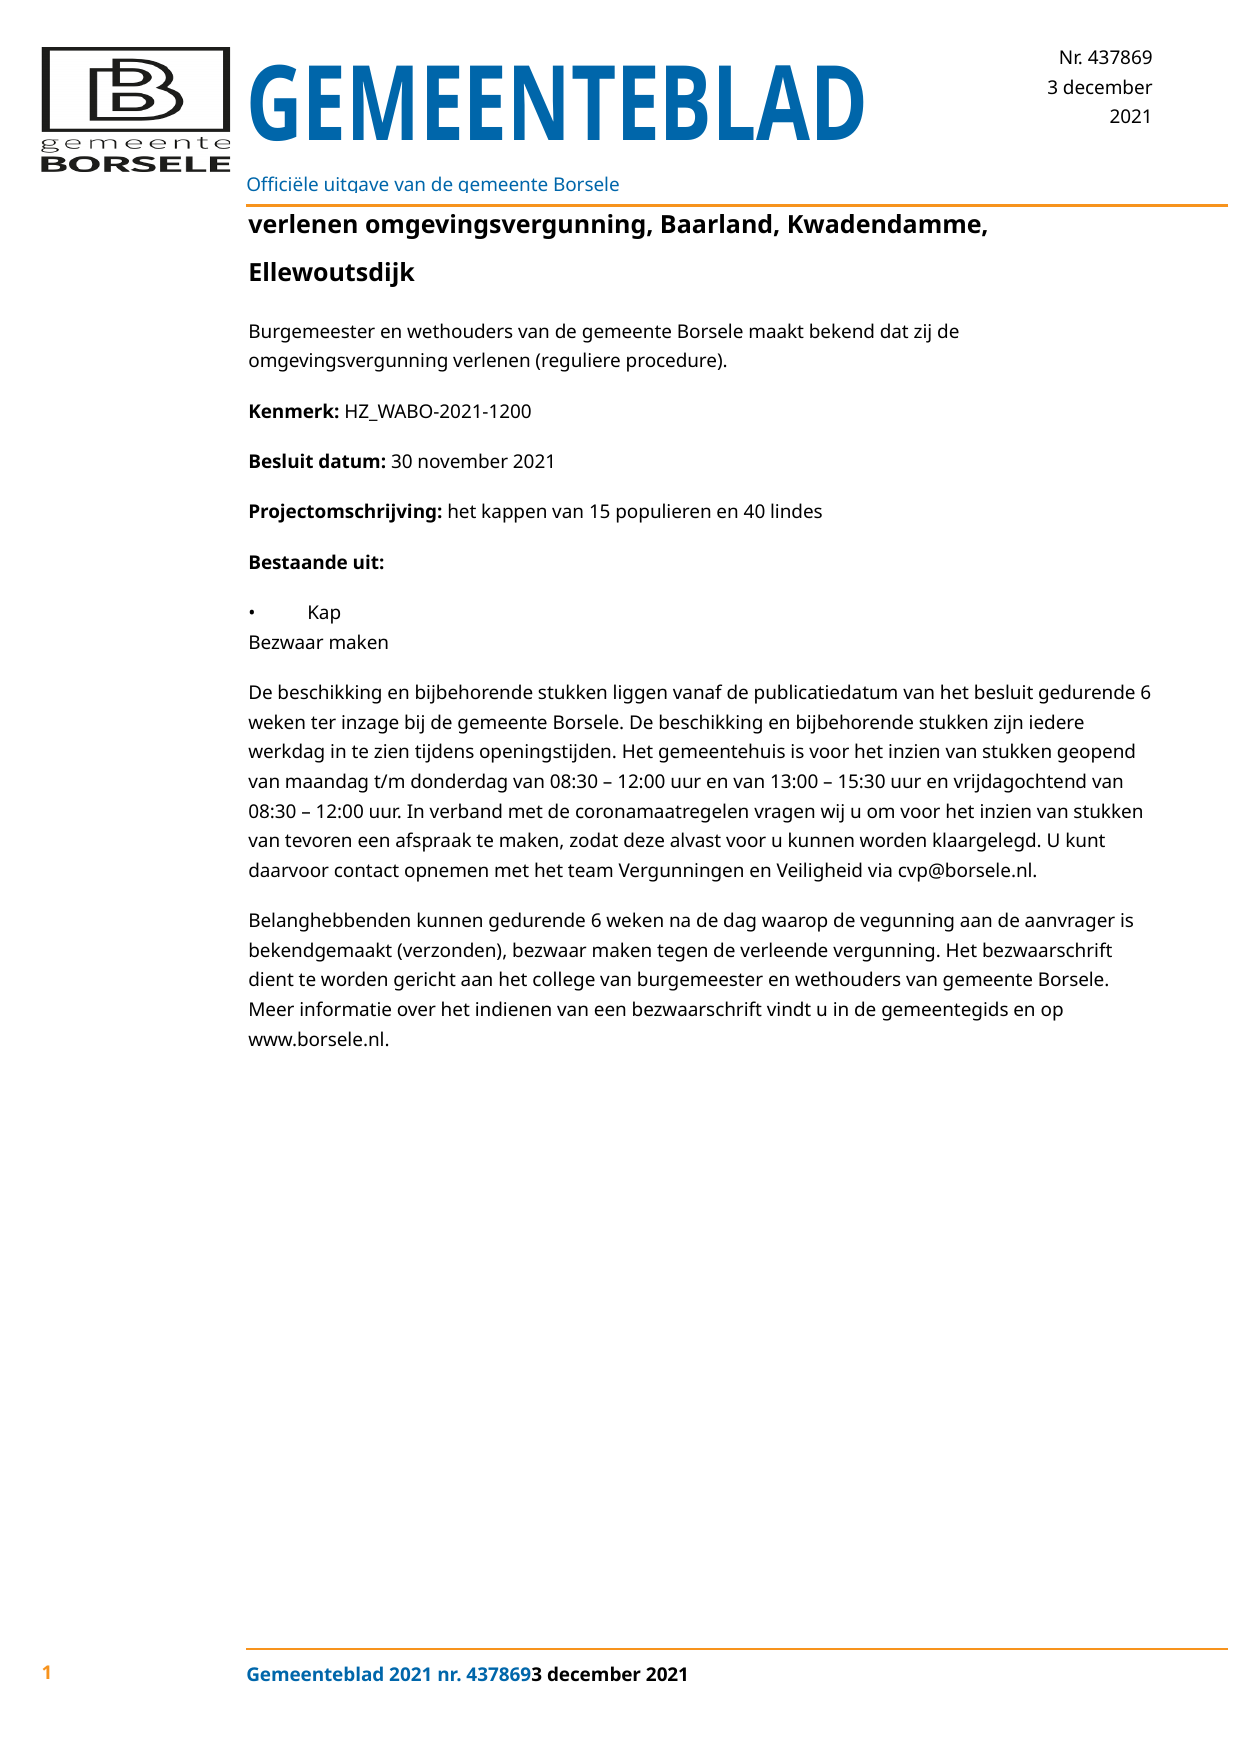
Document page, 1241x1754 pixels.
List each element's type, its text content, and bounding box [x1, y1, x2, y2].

text De beschikking en bijbehorende stukken liggen vanaf de publicatiedatum van het besluit gedurende 6 weken ter inzage bij de gemeente Borsele. De beschikking en bijbehorende stukken zijn iedere werkdag in te zien tijdens openingstijden. Het gemeentehuis is voor het inzien van stukken geopend van maandag t/m donderdag van 08:30 – 12:00 uur en van 13:00 – 15:30 uur en vrijdagochtend van 08:30 – 12:00 uur. In verband met de coronamaatregelen vragen wij u om voor het inzien van stukken van tevoren een afspraak te maken, zodat deze alvast voor u kunnen worden klaargelegd. U kunt daarvoor contact opnemen met het team Vergunningen en Veiligheid via cvp@borsele.nl. [248, 679, 1152, 883]
text Bestaande uit: [248, 549, 1152, 575]
text Kenmerk: HZ_WABO-2021-1200 [248, 398, 1152, 424]
text Burgemeester en wethouders van de gemeente Borsele maakt bekend dat zij de omgevingsvergunning verlenen (reguliere procedure). [248, 318, 1152, 373]
picture [41, 47, 231, 172]
list Kap [248, 599, 1152, 625]
text Besluit datum: 30 november 2021 [248, 448, 1152, 474]
text verlenen omgevingsvergunning, Baarland, Kwadendamme, Ellewoutsdijk [248, 207, 1152, 288]
text Bezwaar maken [248, 629, 1152, 655]
text Projectomschrijving: het kappen van 15 populieren en 40 lindes [248, 499, 1152, 524]
text Belanghebbenden kunnen gedurende 6 weken na de dag waarop de vegunning aan de aanvrager is bekendgemaakt (verzonden), bezwaar maken tegen de verleende vergunning. Het bezwaarschrift dient te worden gericht aan het college van burgemeester en wethouders van gemeente Borsele. Meer informatie over het indienen van een bezwaarschrift vindt u in de gemeentegids en op www.borsele.nl. [248, 907, 1152, 1052]
